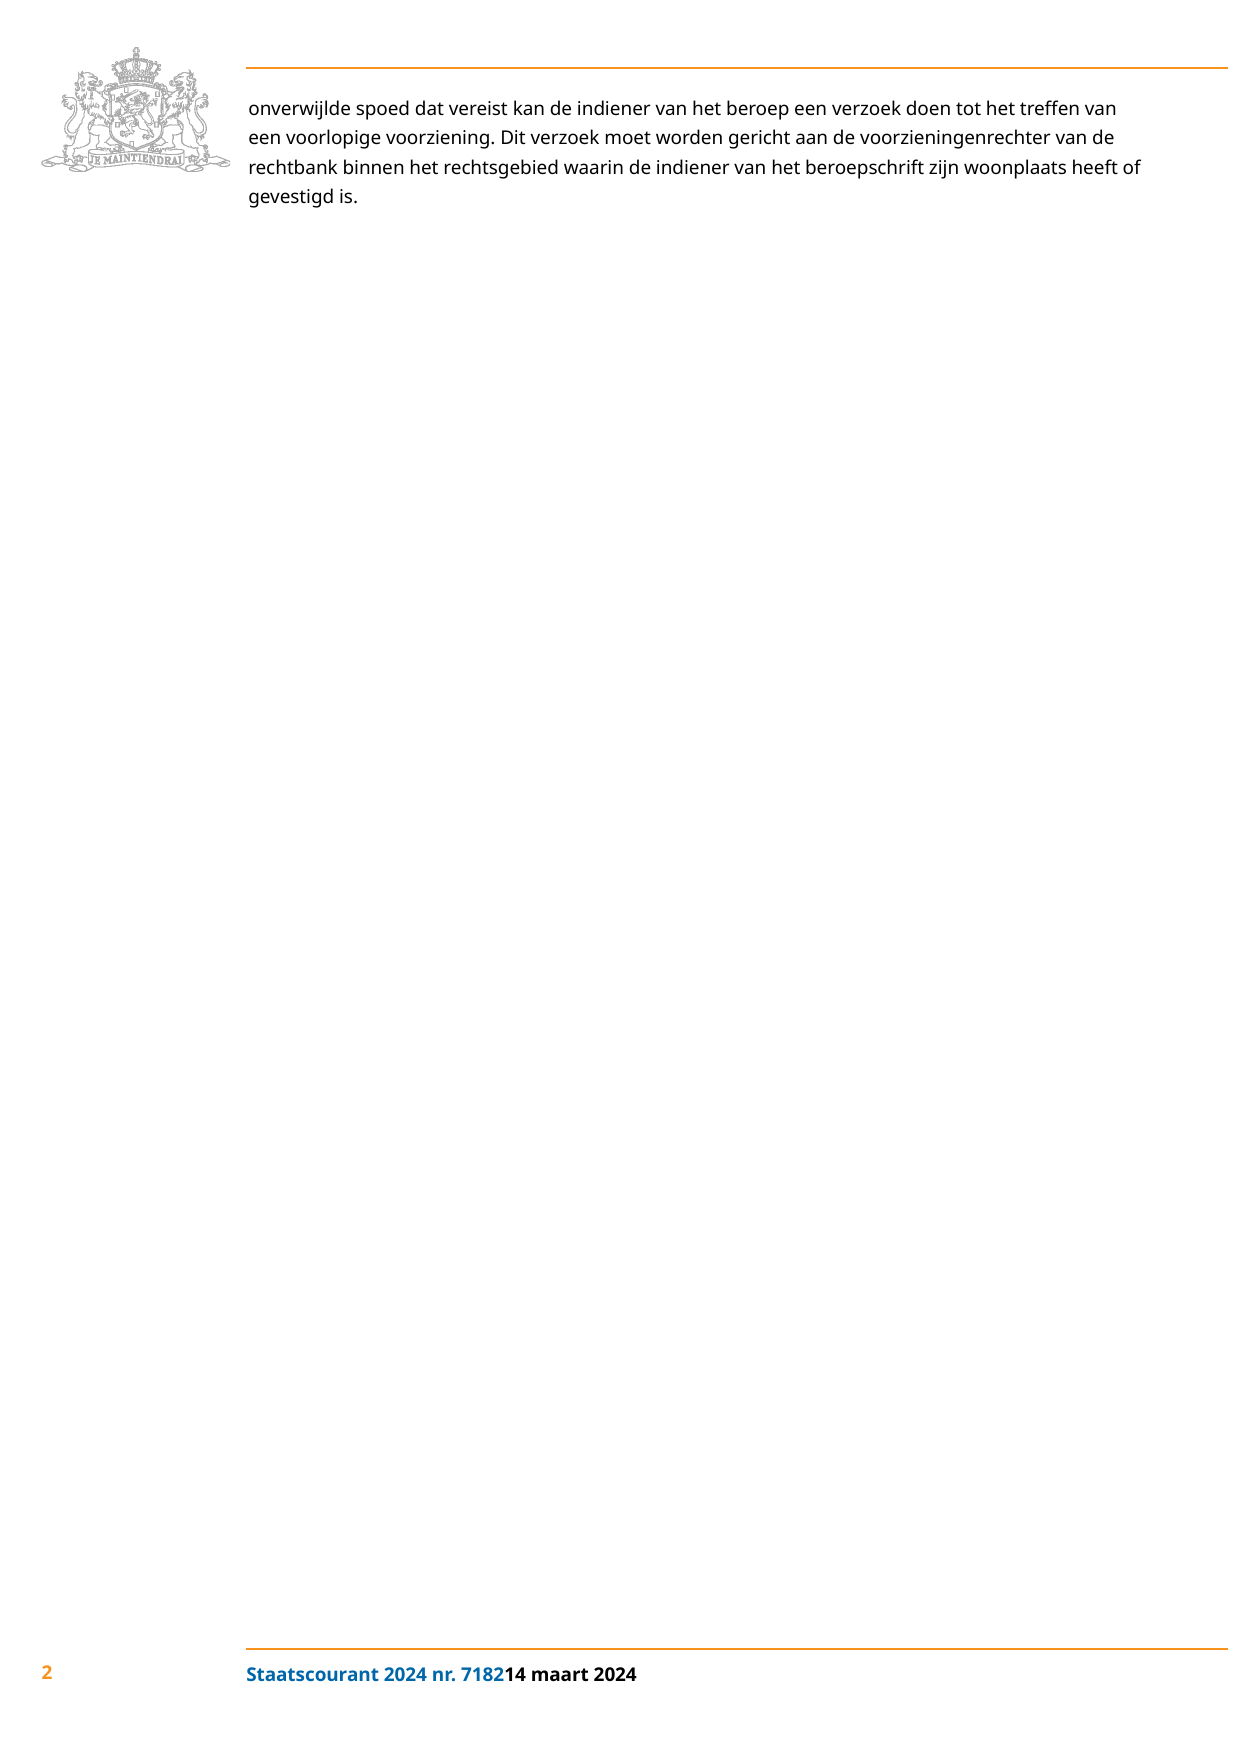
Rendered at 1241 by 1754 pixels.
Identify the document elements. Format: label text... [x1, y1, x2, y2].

text onverwijlde spoed dat vereist kan de indiener van het beroep een verzoek doen tot het treffen van een voorlopige voorziening. Dit verzoek moet worden gericht aan de voorzieningenrechter van de rechtbank binnen het rechtsgebied waarin de indiener van het beroepschrift zijn woonplaats heeft of gevestigd is. [248, 95, 1152, 209]
picture [41, 47, 231, 172]
